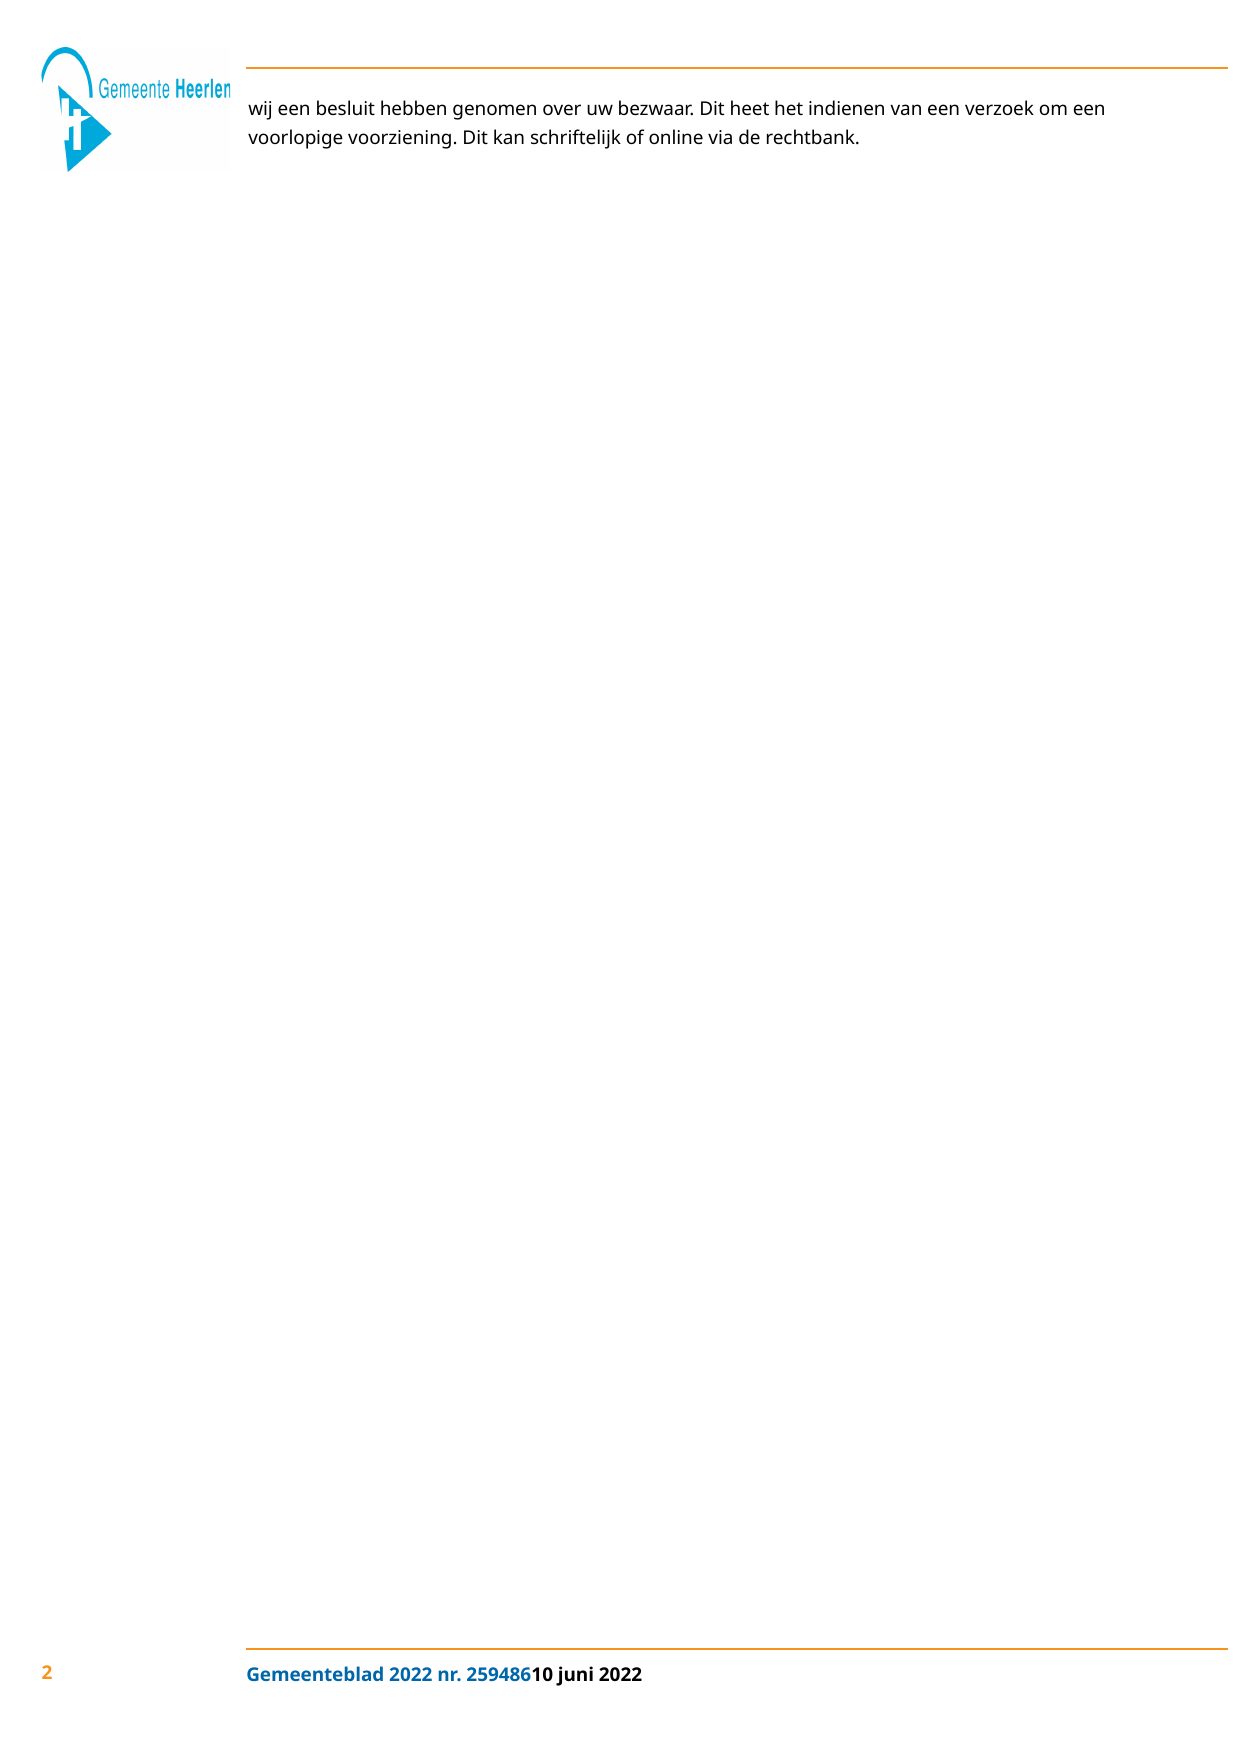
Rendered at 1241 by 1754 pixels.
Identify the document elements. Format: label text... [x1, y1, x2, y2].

picture [41, 47, 59, 70]
picture [41, 47, 231, 172]
text wij een besluit hebben genomen over uw bezwaar. Dit heet het indienen van een verzoek om een voorlopige voorziening. Dit kan schriftelijk of online via de rechtbank. [248, 95, 1152, 150]
